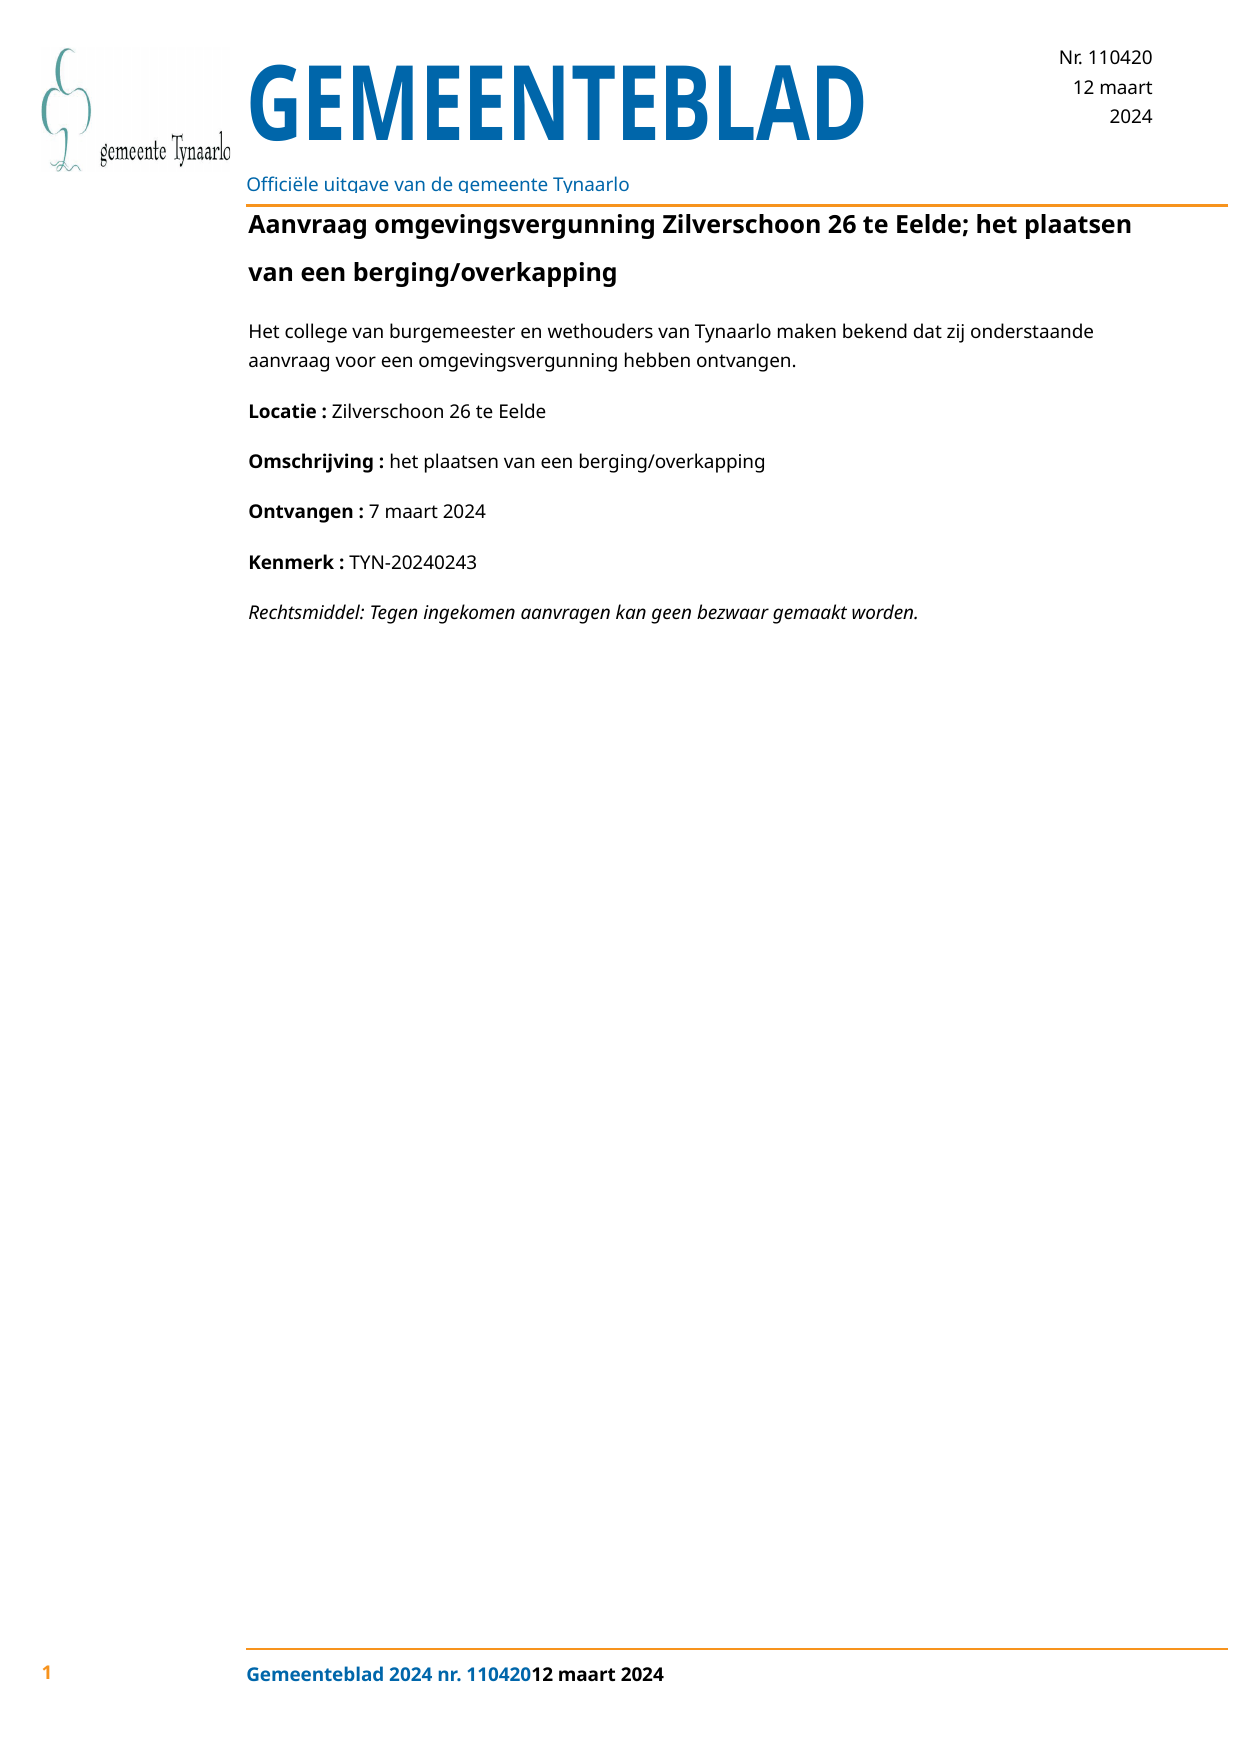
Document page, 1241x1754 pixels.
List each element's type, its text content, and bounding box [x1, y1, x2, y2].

text Kenmerk : TYN-20240243 [248, 549, 1152, 575]
text Ontvangen : 7 maart 2024 [248, 499, 1152, 524]
text Locatie : Zilverschoon 26 te Eelde [248, 398, 1152, 424]
text Omschrijving : het plaatsen van een berging/overkapping [248, 448, 1152, 474]
text Aanvraag omgevingsvergunning Zilverschoon 26 te Eelde; het plaatsen van een berging/overkapping [248, 207, 1152, 288]
text Het college van burgemeester en wethouders van Tynaarlo maken bekend dat zij onderstaande aanvraag voor een omgevingsvergunning hebben ontvangen. [248, 318, 1152, 373]
text Rechtsmiddel: Tegen ingekomen aanvragen kan geen bezwaar gemaakt worden. [248, 599, 1152, 625]
picture [41, 47, 231, 172]
